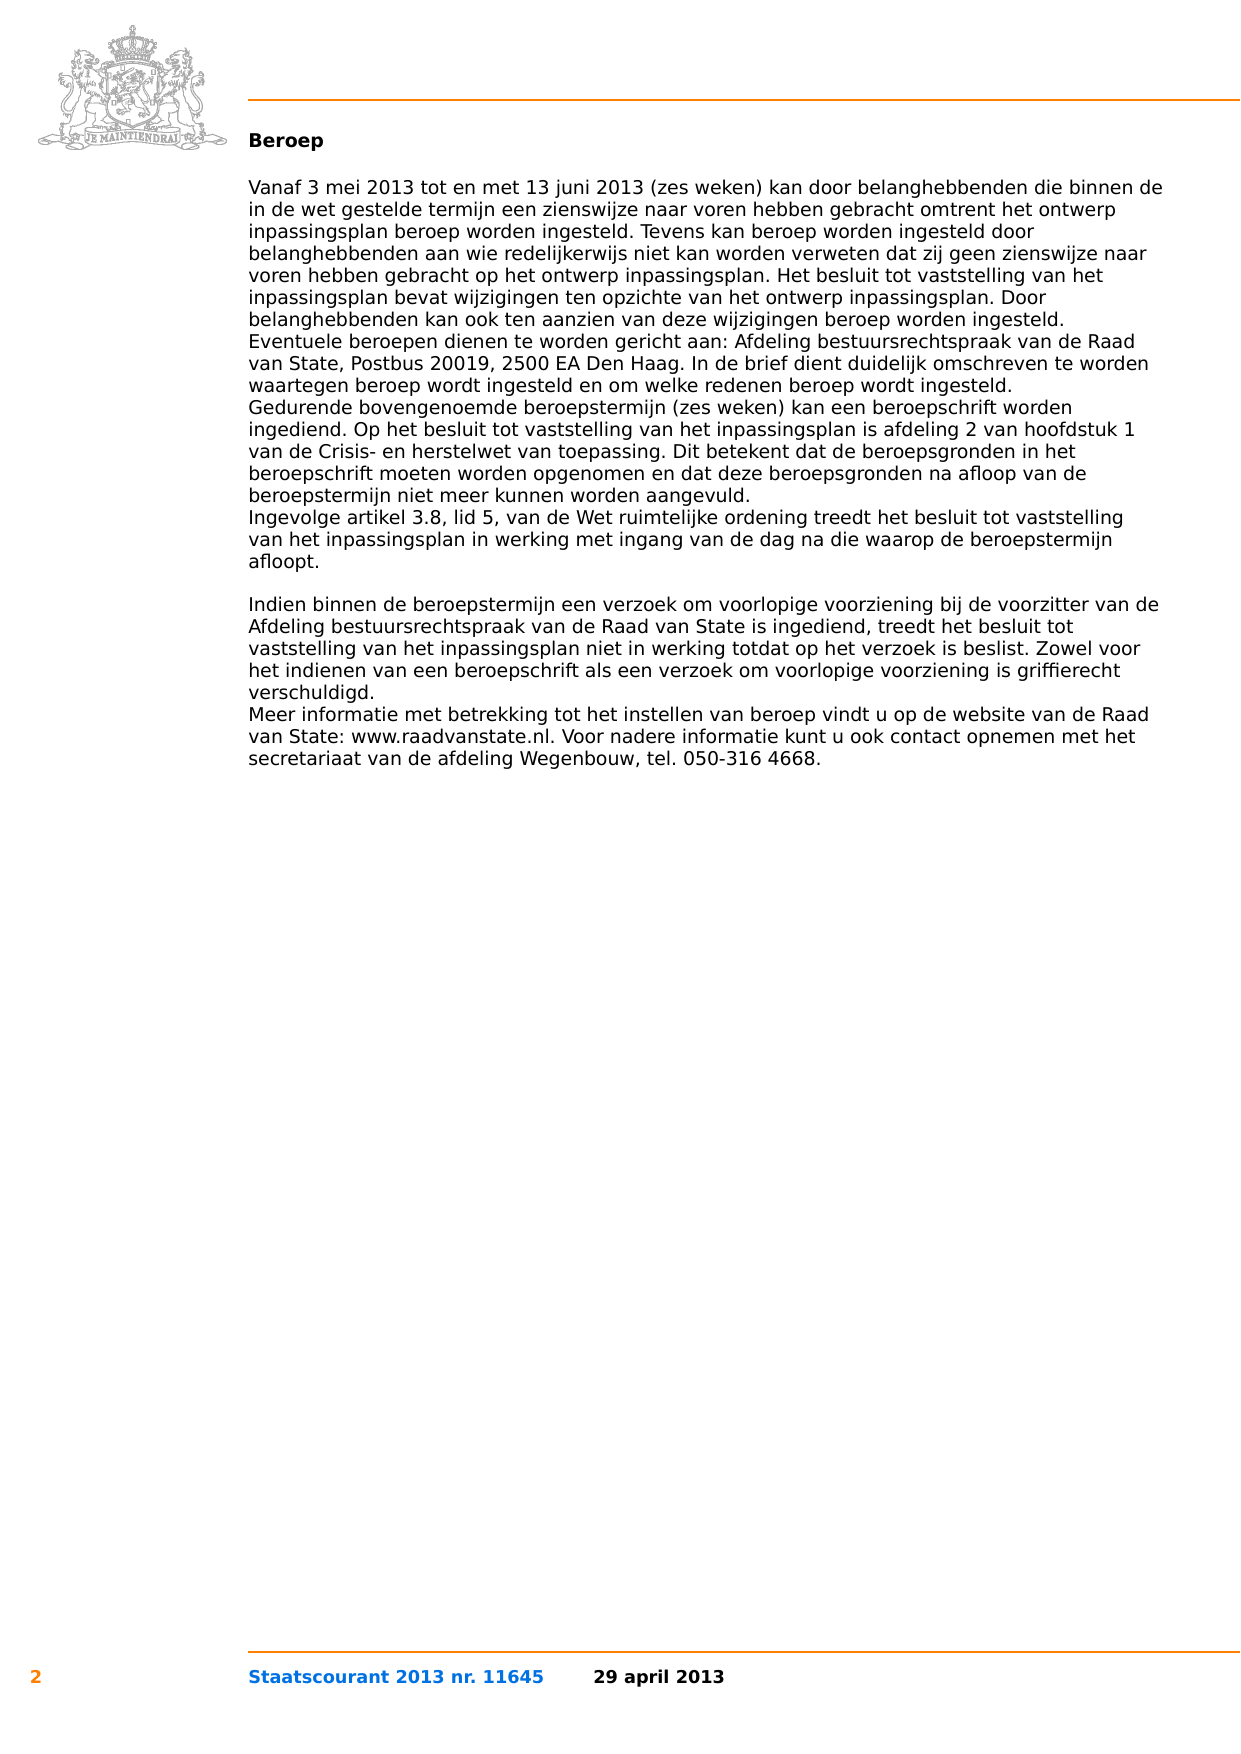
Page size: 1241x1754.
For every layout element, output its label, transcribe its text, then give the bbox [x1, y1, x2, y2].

text Meer informatie met betrekking tot het instellen van beroep vindt u op de website van de Raad van State: www.raadvanstate.nl. Voor nadere informatie kunt u ook contact opnemen met het secretariaat van de afdeling Wegenbouw, tel. 050-316 4668. [248, 704, 1163, 770]
picture [38, 25, 227, 150]
text Vanaf 3 mei 2013 tot en met 13 juni 2013 (zes weken) kan door belanghebbenden die binnen de in de wet gestelde termijn een zienswijze naar voren hebben gebracht omtrent het ontwerp inpassingsplan beroep worden ingesteld. Tevens kan beroep worden ingesteld door belanghebbenden aan wie redelijkerwijs niet kan worden verweten dat zij geen zienswijze naar voren hebben gebracht op het ontwerp inpassingsplan. Het besluit tot vaststelling van het inpassingsplan bevat wijzigingen ten opzichte van het ontwerp inpassingsplan. Door belanghebbenden kan ook ten aanzien van deze wijzigingen beroep worden ingesteld. Eventuele beroepen dienen te worden gericht aan: Afdeling bestuursrechtspraak van de Raad van State, Postbus 20019, 2500 EA Den Haag. In de brief dient duidelijk omschreven te worden waartegen beroep wordt ingesteld en om welke redenen beroep wordt ingesteld. [248, 177, 1163, 397]
subtitle Beroep [248, 130, 1163, 152]
text Gedurende bovengenoemde beroepstermijn (zes weken) kan een beroepschrift worden ingediend. Op het besluit tot vaststelling van het inpassingsplan is afdeling 2 van hoofdstuk 1 van de Crisis- en herstelwet van toepassing. Dit betekent dat de beroepsgronden in het beroepschrift moeten worden opgenomen en dat deze beroepsgronden na afloop van de beroepstermijn niet meer kunnen worden aangevuld. [248, 397, 1163, 507]
text Indien binnen de beroepstermijn een verzoek om voorlopige voorziening bij de voorzitter van de Afdeling bestuursrechtspraak van de Raad van State is ingediend, treedt het besluit tot vaststelling van het inpassingsplan niet in werking totdat op het verzoek is beslist. Zowel voor het indienen van een beroepschrift als een verzoek om voorlopige voorziening is griffierecht verschuldigd. [248, 594, 1163, 704]
text Ingevolge artikel 3.8, lid 5, van de Wet ruimtelijke ordening treedt het besluit tot vaststelling van het inpassingsplan in werking met ingang van de dag na die waarop de beroepstermijn afloopt. [248, 507, 1163, 572]
